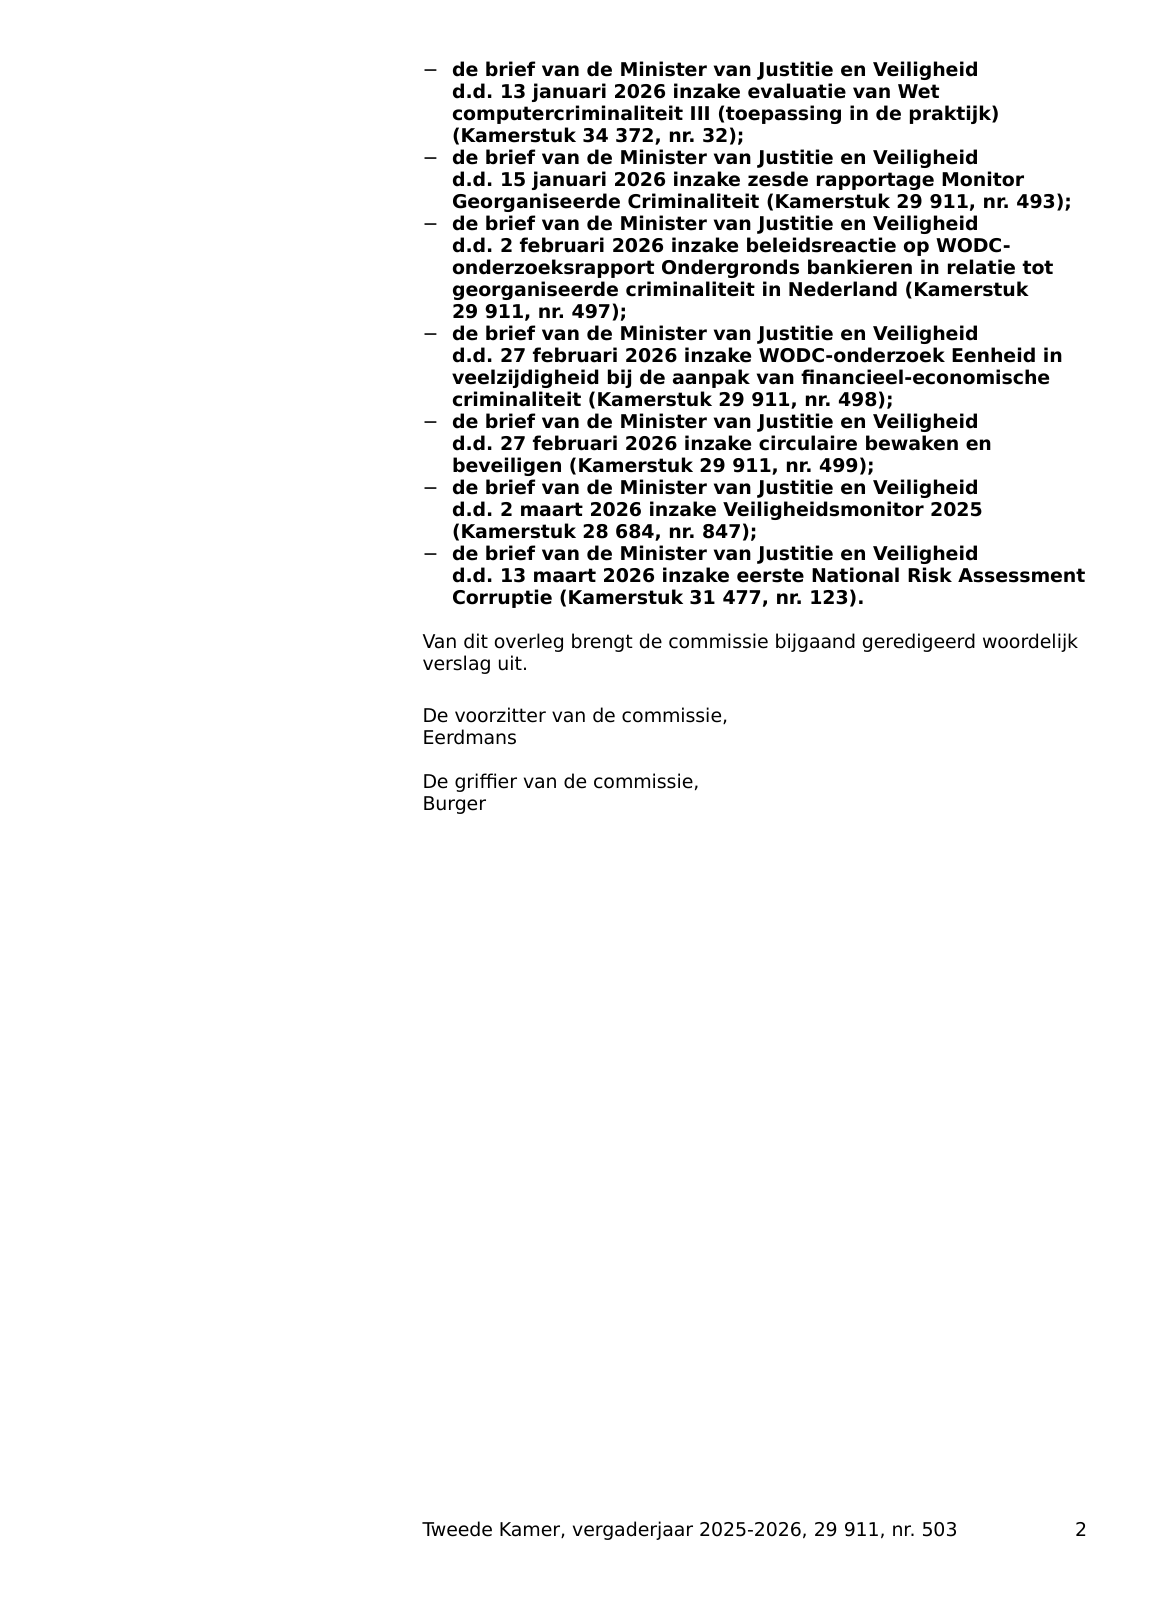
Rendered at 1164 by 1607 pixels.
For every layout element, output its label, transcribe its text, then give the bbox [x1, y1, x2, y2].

text − de brief van de Minister van Justitie en Veiligheid d.d. 2 maart 2026 inzake Veiligheidsmonitor 2025 (Kamerstuk 28 684, nr. 847); [422, 477, 1087, 543]
text − de brief van de Minister van Justitie en Veiligheid d.d. 15 januari 2026 inzake zesde rapportage Monitor Georganiseerde Criminaliteit (Kamerstuk 29 911, nr. 493); [422, 147, 1087, 213]
text De voorzitter van de commissie, Eerdmans [422, 705, 1087, 749]
text De griffier van de commissie, Burger [422, 771, 1087, 815]
text Van dit overleg brengt de commissie bijgaand geredigeerd woordelijk verslag uit. [422, 631, 1087, 675]
text − de brief van de Minister van Justitie en Veiligheid d.d. 27 februari 2026 inzake circulaire bewaken en beveiligen (Kamerstuk 29 911, nr. 499); [422, 411, 1087, 477]
text − de brief van de Minister van Justitie en Veiligheid d.d. 2 februari 2026 inzake beleidsreactie op WODC-onderzoeksrapport Ondergronds bankieren in relatie tot georganiseerde criminaliteit in Nederland (Kamerstuk 29 911, nr. 497); [422, 213, 1087, 323]
text − de brief van de Minister van Justitie en Veiligheid d.d. 13 maart 2026 inzake eerste National Risk Assessment Corruptie (Kamerstuk 31 477, nr. 123). [422, 543, 1087, 608]
text − de brief van de Minister van Justitie en Veiligheid d.d. 27 februari 2026 inzake WODC-onderzoek Eenheid in veelzijdigheid bij de aanpak van financieel-economische criminaliteit (Kamerstuk 29 911, nr. 498); [422, 323, 1087, 411]
text − de brief van de Minister van Justitie en Veiligheid d.d. 13 januari 2026 inzake evaluatie van Wet computercriminaliteit III (toepassing in de praktijk) (Kamerstuk 34 372, nr. 32); [422, 59, 1087, 147]
